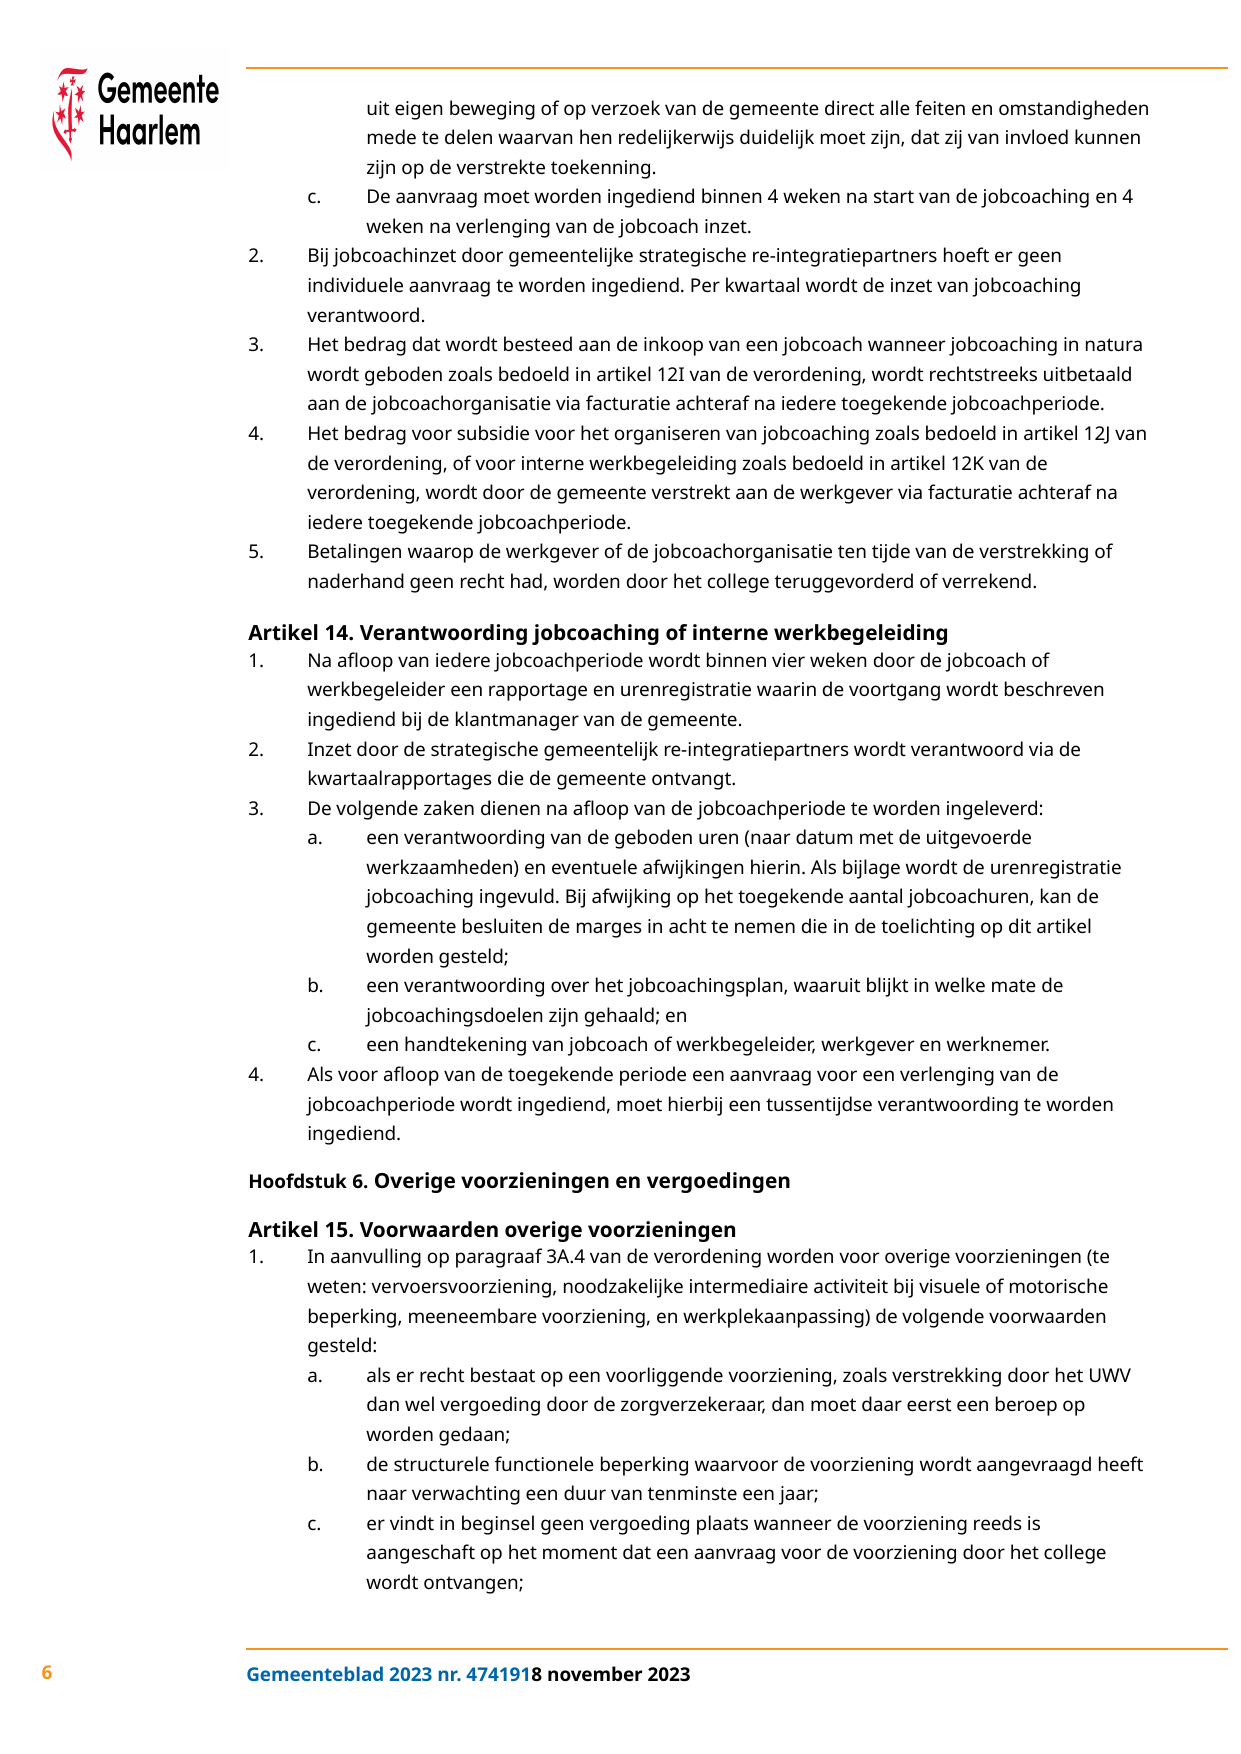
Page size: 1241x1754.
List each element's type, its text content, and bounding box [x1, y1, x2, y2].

list In aanvulling op paragraaf 3A.4 van de verordening worden voor overige voorzieningen (te weten: vervoersvoorziening, noodzakelijke intermediaire activiteit bij visuele of motorische beperking, meeneembare voorziening, en werkplekaanpassing) de volgende voorwaarden gesteld: [248, 1244, 1152, 1358]
text Artikel 14. Verantwoording jobcoaching of interne werkbegeleiding [248, 618, 1152, 647]
list Bij jobcoachinzet door gemeentelijke strategische re-integratiepartners hoeft er geen individuele aanvraag te worden ingediend. Per kwartaal wordt de inzet van jobcoaching verantwoord. [248, 243, 1152, 328]
list uit eigen beweging of op verzoek van de gemeente direct alle feiten en omstandigheden mede te delen waarvan hen redelijkerwijs duidelijk moet zijn, dat zij van invloed kunnen zijn op de verstrekte toekenning. [307, 95, 1152, 180]
list De volgende zaken dienen na afloop van de jobcoachperiode te worden ingeleverd: [248, 795, 1152, 821]
list de structurele functionele beperking waarvoor de voorziening wordt aangevraagd heeft naar verwachting een duur van tenminste een jaar; [307, 1451, 1152, 1506]
list Na afloop van iedere jobcoachperiode wordt binnen vier weken door de jobcoach of werkbegeleider een rapportage en urenregistratie waarin de voortgang wordt beschreven ingediend bij de klantmanager van de gemeente. [248, 647, 1152, 732]
list De aanvraag moet worden ingediend binnen 4 weken na start van de jobcoaching en 4 weken na verlenging van de jobcoach inzet. [307, 183, 1152, 239]
list Betalingen waarop de werkgever of de jobcoachorganisatie ten tijde van de verstrekking of naderhand geen recht had, worden door het college teruggevorderd of verrekend. [248, 538, 1152, 594]
list een verantwoording van de geboden uren (naar datum met de uitgevoerde werkzaamheden) en eventuele afwijkingen hierin. Als bijlage wordt de urenregistratie jobcoaching ingevuld. Bij afwijking op het toegekende aantal jobcoachuren, kan de gemeente besluiten de marges in acht te nemen die in de toelichting op dit artikel worden gesteld; [307, 824, 1152, 968]
picture [41, 47, 231, 172]
list er vindt in beginsel geen vergoeding plaats wanneer de voorziening reeds is aangeschaft op het moment dat een aanvraag voor de voorziening door het college wordt ontvangen; [307, 1510, 1152, 1595]
list Inzet door de strategische gemeentelijk re-integratiepartners wordt verantwoord via de kwartaalrapportages die de gemeente ontvangt. [248, 736, 1152, 791]
list als er recht bestaat op een voorliggende voorziening, zoals verstrekking door het UWV dan wel vergoeding door de zorgverzekeraar, dan moet daar eerst een beroep op worden gedaan; [307, 1362, 1152, 1447]
text Artikel 15. Voorwaarden overige voorzieningen [248, 1215, 1152, 1244]
list een handtekening van jobcoach of werkbegeleider, werkgever en werknemer. [307, 1032, 1152, 1057]
text Hoofdstuk 6. Overige voorzieningen en vergoedingen [248, 1166, 1152, 1194]
list Als voor afloop van de toegekende periode een aanvraag voor een verlenging van de jobcoachperiode wordt ingediend, moet hierbij een tussentijdse verantwoording te worden ingediend. [248, 1061, 1152, 1146]
list een verantwoording over het jobcoachingsplan, waaruit blijkt in welke mate de jobcoachingsdoelen zijn gehaald; en [307, 972, 1152, 1028]
list Het bedrag dat wordt besteed aan de inkoop van een jobcoach wanneer jobcoaching in natura wordt geboden zoals bedoeld in artikel 12I van de verordening, wordt rechtstreeks uitbetaald aan de jobcoachorganisatie via facturatie achteraf na iedere toegekende jobcoachperiode. [248, 331, 1152, 416]
list Het bedrag voor subsidie voor het organiseren van jobcoaching zoals bedoeld in artikel 12J van de verordening, of voor interne werkbegeleiding zoals bedoeld in artikel 12K van de verordening, wordt door de gemeente verstrekt aan de werkgever via facturatie achteraf na iedere toegekende jobcoachperiode. [248, 420, 1152, 535]
